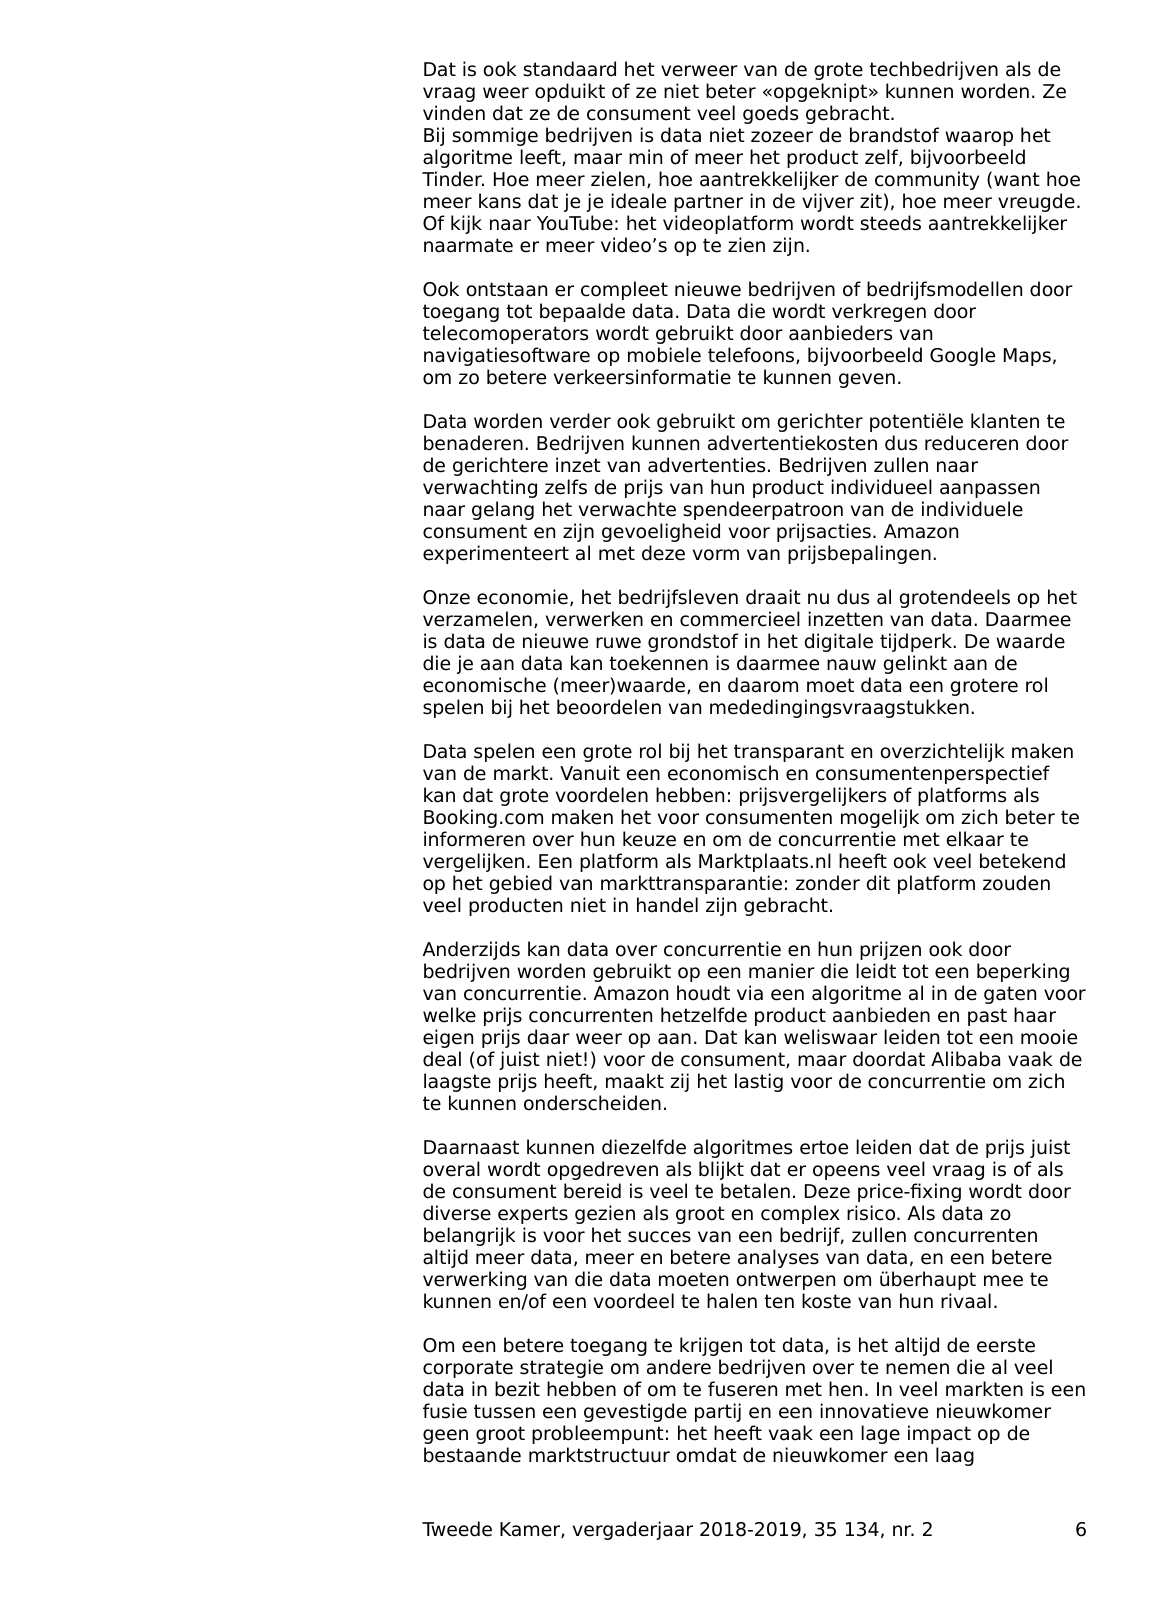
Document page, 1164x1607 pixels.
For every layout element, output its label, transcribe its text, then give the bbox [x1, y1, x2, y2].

text Bij sommige bedrijven is data niet zozeer de brandstof waarop het algoritme leeft, maar min of meer het product zelf, bijvoorbeeld Tinder. Hoe meer zielen, hoe aantrekkelijker de community (want hoe meer kans dat je je ideale partner in de vijver zit), hoe meer vreugde. Of kijk naar YouTube: het videoplatform wordt steeds aantrekkelijker naarmate er meer video’s op te zien zijn. [422, 125, 1087, 257]
text Data spelen een grote rol bij het transparant en overzichtelijk maken van de markt. Vanuit een economisch en consumentenperspectief kan dat grote voordelen hebben: prijsvergelijkers of platforms als Booking.com maken het voor consumenten mogelijk om zich beter te informeren over hun keuze en om de concurrentie met elkaar te vergelijken. Een platform als Marktplaats.nl heeft ook veel betekend op het gebied van markttransparantie: zonder dit platform zouden veel producten niet in handel zijn gebracht. [422, 741, 1087, 917]
text Ook ontstaan er compleet nieuwe bedrijven of bedrijfsmodellen door toegang tot bepaalde data. Data die wordt verkregen door telecomoperators wordt gebruikt door aanbieders van navigatiesoftware op mobiele telefoons, bijvoorbeeld Google Maps, om zo betere verkeersinformatie te kunnen geven. [422, 279, 1087, 389]
text Onze economie, het bedrijfsleven draait nu dus al grotendeels op het verzamelen, verwerken en commercieel inzetten van data. Daarmee is data de nieuwe ruwe grondstof in het digitale tijdperk. De waarde die je aan data kan toekennen is daarmee nauw gelinkt aan de economische (meer)waarde, en daarom moet data een grotere rol spelen bij het beoordelen van mededingingsvraagstukken. [422, 587, 1087, 719]
text Daarnaast kunnen diezelfde algoritmes ertoe leiden dat de prijs juist overal wordt opgedreven als blijkt dat er opeens veel vraag is of als de consument bereid is veel te betalen. Deze price-fixing wordt door diverse experts gezien als groot en complex risico. Als data zo belangrijk is voor het succes van een bedrijf, zullen concurrenten altijd meer data, meer en betere analyses van data, en een betere verwerking van die data moeten ontwerpen om überhaupt mee te kunnen en/of een voordeel te halen ten koste van hun rivaal. [422, 1137, 1087, 1313]
text Anderzijds kan data over concurrentie en hun prijzen ook door bedrijven worden gebruikt op een manier die leidt tot een beperking van concurrentie. Amazon houdt via een algoritme al in de gaten voor welke prijs concurrenten hetzelfde product aanbieden en past haar eigen prijs daar weer op aan. Dat kan weliswaar leiden tot een mooie deal (of juist niet!) voor de consument, maar doordat Alibaba vaak de laagste prijs heeft, maakt zij het lastig voor de concurrentie om zich te kunnen onderscheiden. [422, 939, 1087, 1115]
text Dat is ook standaard het verweer van de grote techbedrijven als de vraag weer opduikt of ze niet beter «opgeknipt» kunnen worden. Ze vinden dat ze de consument veel goeds gebracht. [422, 59, 1087, 125]
text Om een betere toegang te krijgen tot data, is het altijd de eerste corporate strategie om andere bedrijven over te nemen die al veel data in bezit hebben of om te fuseren met hen. In veel markten is een fusie tussen een gevestigde partij en een innovatieve nieuwkomer geen groot probleempunt: het heeft vaak een lage impact op de bestaande marktstructuur omdat de nieuwkomer een laag [422, 1335, 1087, 1467]
text Data worden verder ook gebruikt om gerichter potentiële klanten te benaderen. Bedrijven kunnen advertentiekosten dus reduceren door de gerichtere inzet van advertenties. Bedrijven zullen naar verwachting zelfs de prijs van hun product individueel aanpassen naar gelang het verwachte spendeerpatroon van de individuele consument en zijn gevoeligheid voor prijsacties. Amazon experimenteert al met deze vorm van prijsbepalingen. [422, 411, 1087, 565]
